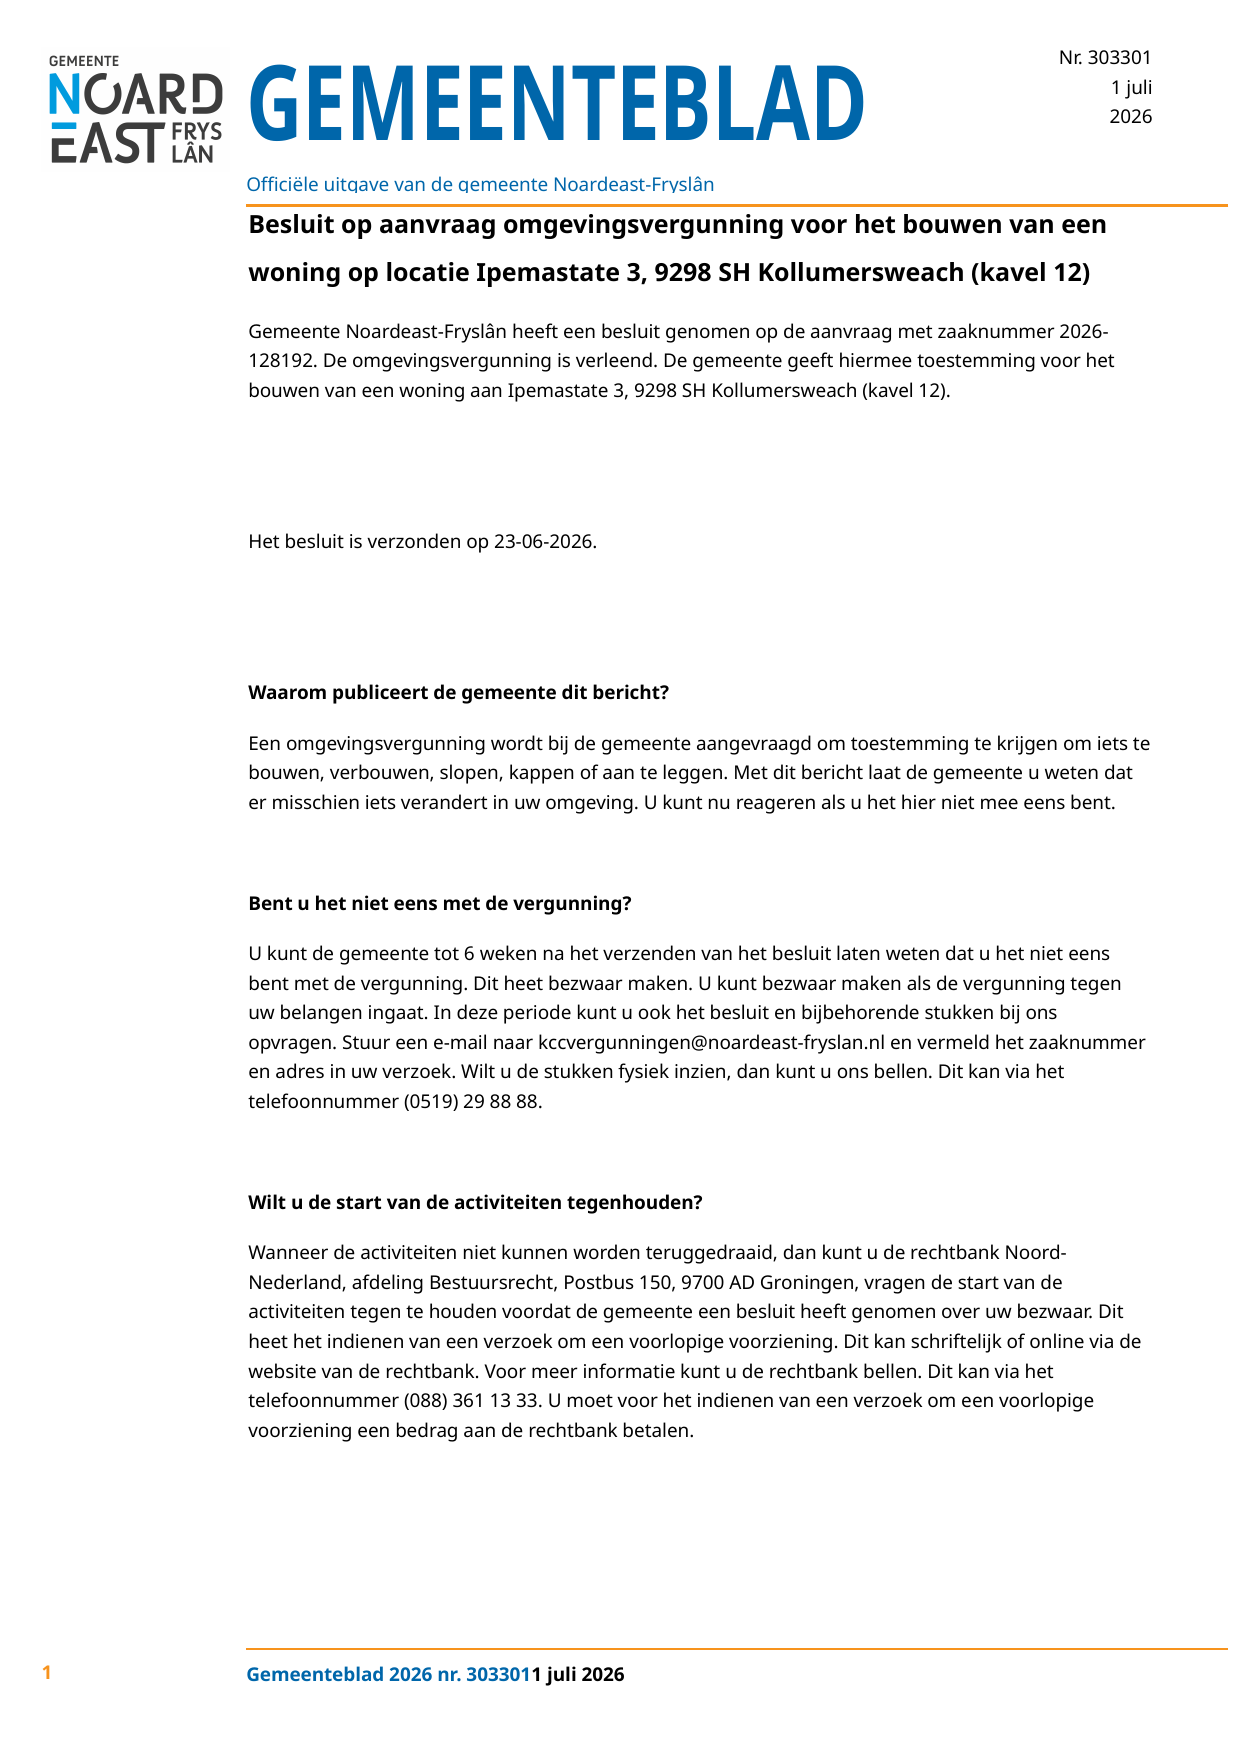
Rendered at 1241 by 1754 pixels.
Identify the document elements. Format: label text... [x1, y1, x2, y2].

text Een omgevingsvergunning wordt bij de gemeente aangevraagd om toestemming te krijgen om iets te bouwen, verbouwen, slopen, kappen of aan te leggen. Met dit bericht laat de gemeente u weten dat er misschien iets verandert in uw omgeving. U kunt nu reageren als u het hier niet mee eens bent. [248, 730, 1152, 815]
text Gemeente Noardeast-Fryslân heeft een besluit genomen op de aanvraag met zaaknummer 2026-128192. De omgevingsvergunning is verleend. De gemeente geeft hiermee toestemming voor het bouwen van een woning aan Ipemastate 3, 9298 SH Kollumersweach (kavel 12). [248, 318, 1152, 403]
text Wilt u de start van de activiteiten tegenhouden? [248, 1189, 1152, 1215]
text Besluit op aanvraag omgevingsvergunning voor het bouwen van een woning op locatie Ipemastate 3, 9298 SH Kollumersweach (kavel 12) [248, 207, 1152, 288]
text Het besluit is verzonden op 23-06-2026. [248, 528, 1152, 554]
text Bent u het niet eens met de vergunning? [248, 890, 1152, 916]
picture [41, 47, 231, 172]
text Waarom publiceert de gemeente dit bericht? [248, 679, 1152, 705]
text Wanneer de activiteiten niet kunnen worden teruggedraaid, dan kunt u de rechtbank Noord-Nederland, afdeling Bestuursrecht, Postbus 150, 9700 AD Groningen, vragen de start van de activiteiten tegen te houden voordat de gemeente een besluit heeft genomen over uw bezwaar. Dit heet het indienen van een verzoek om een voorlopige voorziening. Dit kan schriftelijk of online via de website van de rechtbank. Voor meer informatie kunt u de rechtbank bellen. Dit kan via het telefoonnummer (088) 361 13 33. U moet voor het indienen van een verzoek om een voorlopige voorziening een bedrag aan de rechtbank betalen. [248, 1239, 1152, 1443]
text U kunt de gemeente tot 6 weken na het verzenden van het besluit laten weten dat u het niet eens bent met de vergunning. Dit heet bezwaar maken. U kunt bezwaar maken als de vergunning tegen uw belangen ingaat. In deze periode kunt u ook het besluit en bijbehorende stukken bij ons opvragen. Stuur een e-mail naar kccvergunningen@noardeast-fryslan.nl en vermeld het zaaknummer en adres in uw verzoek. Wilt u de stukken fysiek inzien, dan kunt u ons bellen. Dit kan via het telefoonnummer (0519) 29 88 88. [248, 940, 1152, 1114]
